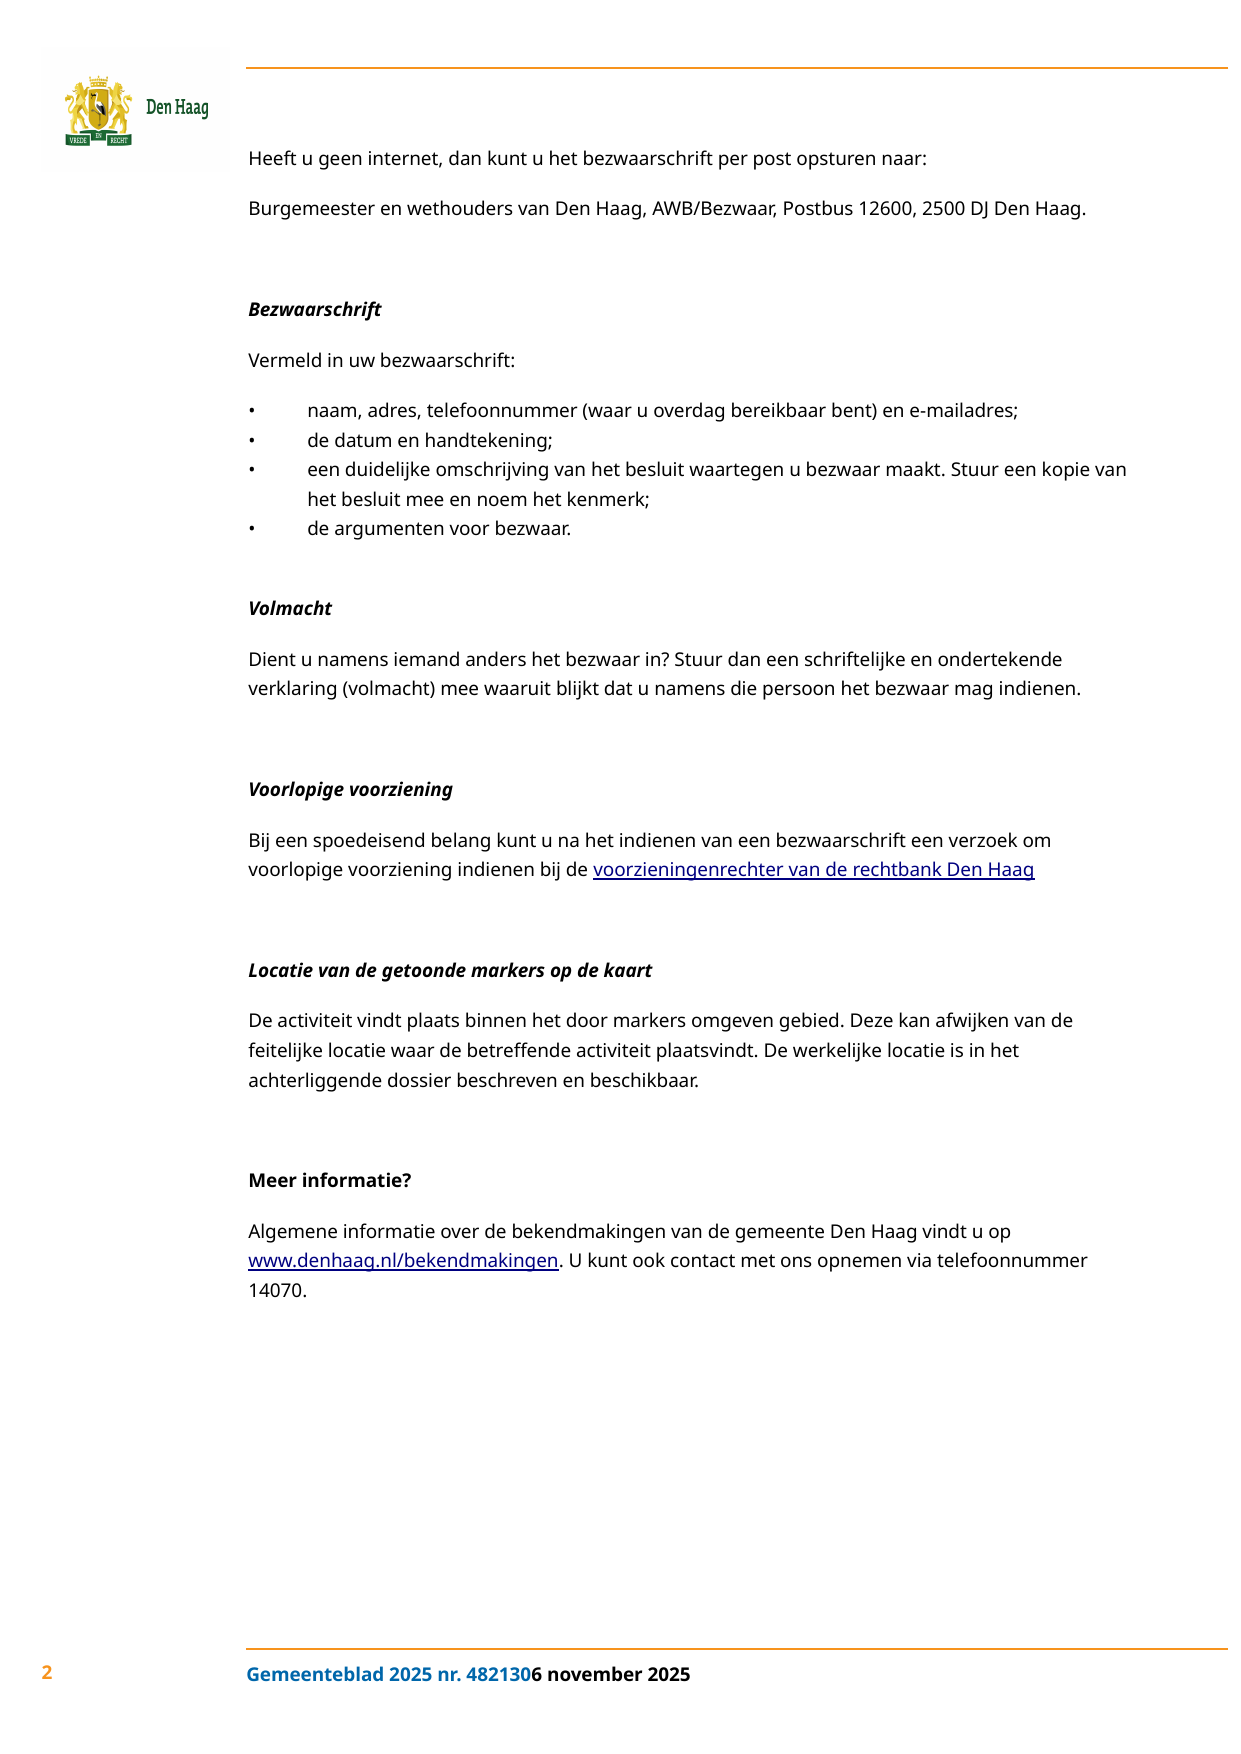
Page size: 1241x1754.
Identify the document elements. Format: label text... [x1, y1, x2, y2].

text Volmacht [248, 596, 1152, 621]
text Burgemeester en wethouders van Den Haag, AWB/Bezwaar, Postbus 12600, 2500 DJ Den Haag. [248, 196, 1152, 221]
text Bij een spoedeisend belang kunt u na het indienen van een bezwaarschrift een verzoek om voorlopige voorziening indienen bij de voorzieningenrechter van de rechtbank Den Haag [248, 827, 1152, 882]
text Meer informatie? [248, 1168, 1152, 1193]
text Dient u namens iemand anders het bezwaar in? Stuur dan een schriftelijke en ondertekende verklaring (volmacht) mee waaruit blijkt dat u namens die persoon het bezwaar mag indienen. [248, 646, 1152, 701]
picture [41, 47, 231, 172]
text Locatie van de getoonde markers op de kaart [248, 957, 1152, 983]
text Vermeld in uw bezwaarschrift: [248, 347, 1152, 373]
list naam, adres, telefoonnummer (waar u overdag bereikbaar bent) en e-mailadres; [248, 397, 1152, 423]
text Voorlopige voorziening [248, 776, 1152, 802]
text De activiteit vindt plaats binnen het door markers omgeven gebied. Deze kan afwijken van de feitelijke locatie waar de betreffende activiteit plaatsvindt. De werkelijke locatie is in het achterliggende dossier beschreven en beschikbaar. [248, 1008, 1152, 1093]
list de argumenten voor bezwaar. [248, 516, 1152, 541]
text Algemene informatie over de bekendmakingen van de gemeente Den Haag vindt u op www.denhaag.nl/bekendmakingen. U kunt ook contact met ons opnemen via telefoonnummer 14070. [248, 1218, 1152, 1303]
text Bezwaarschrift [248, 296, 1152, 322]
text Heeft u geen internet, dan kunt u het bezwaarschrift per post opsturen naar: [248, 145, 1152, 171]
list een duidelijke omschrijving van het besluit waartegen u bezwaar maakt. Stuur een kopie van het besluit mee en noem het kenmerk; [248, 456, 1152, 512]
list de datum en handtekening; [248, 427, 1152, 453]
